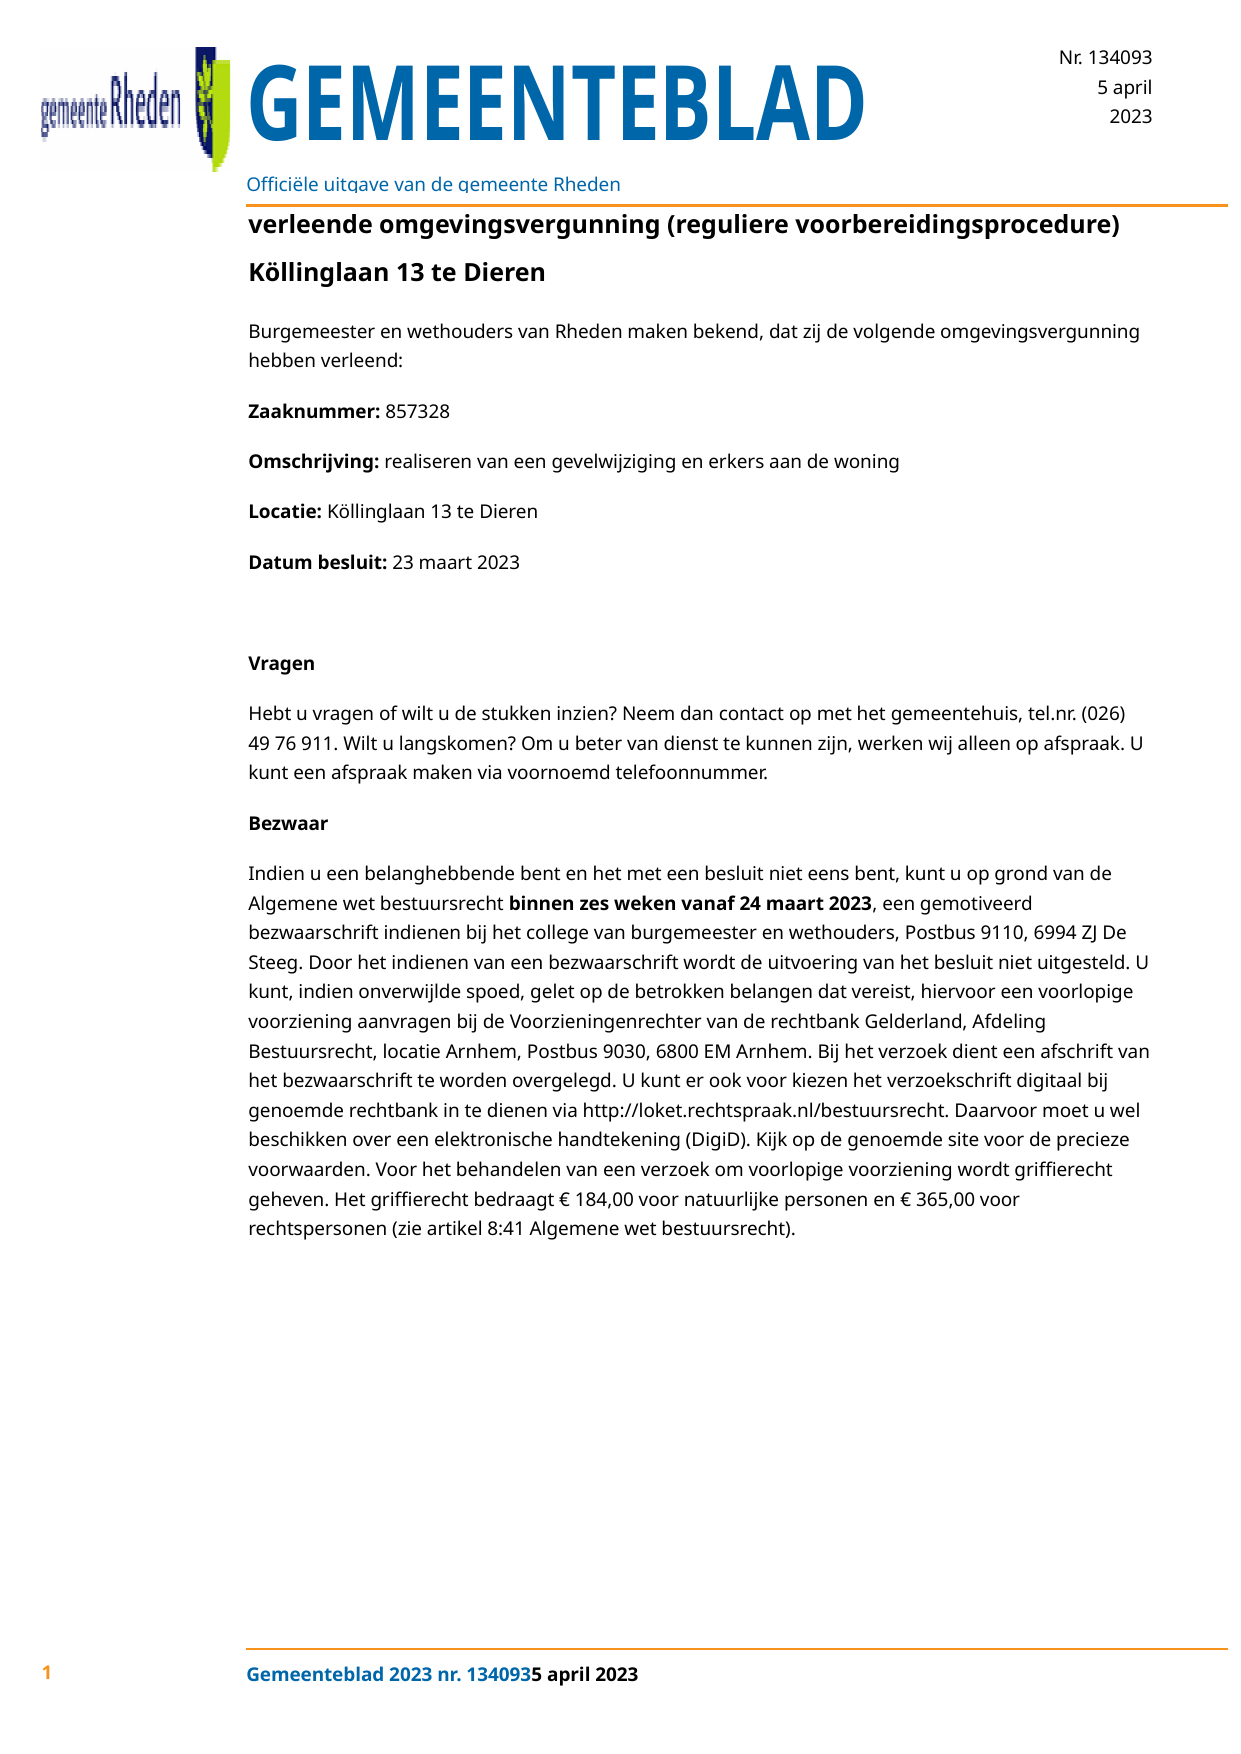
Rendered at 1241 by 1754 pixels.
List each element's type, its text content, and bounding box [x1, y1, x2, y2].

text Locatie: Köllinglaan 13 te Dieren [248, 499, 1152, 524]
text Burgemeester en wethouders van Rheden maken bekend, dat zij de volgende omgevingsvergunning hebben verleend: [248, 318, 1152, 373]
text Omschrijving: realiseren van een gevelwijziging en erkers aan de woning [248, 448, 1152, 474]
text Hebt u vragen of wilt u de stukken inzien? Neem dan contact op met het gemeentehuis, tel.nr. (026) 49 76 911. Wilt u langskomen? Om u beter van dienst te kunnen zijn, werken wij alleen op afspraak. U kunt een afspraak maken via voornoemd telefoonnummer. [248, 700, 1152, 785]
text Datum besluit: 23 maart 2023 [248, 549, 1152, 575]
text verleende omgevingsvergunning (reguliere voorbereidingsprocedure) Köllinglaan 13 te Dieren [248, 207, 1152, 288]
picture [41, 47, 231, 172]
text Zaaknummer: 857328 [248, 398, 1152, 424]
text Indien u een belanghebbende bent en het met een besluit niet eens bent, kunt u op grond van de Algemene wet bestuursrecht binnen zes weken vanaf 24 maart 2023, een gemotiveerd bezwaarschrift indienen bij het college van burgemeester en wethouders, Postbus 9110, 6994 ZJ De Steeg. Door het indienen van een bezwaarschrift wordt de uitvoering van het besluit niet uitgesteld. U kunt, indien onverwijlde spoed, gelet op de betrokken belangen dat vereist, hiervoor een voorlopige voorziening aanvragen bij de Voorzieningenrechter van de rechtbank Gelderland, Afdeling Bestuursrecht, locatie Arnhem, Postbus 9030, 6800 EM Arnhem. Bij het verzoek dient een afschrift van het bezwaarschrift te worden overgelegd. U kunt er ook voor kiezen het verzoekschrift digitaal bij genoemde rechtbank in te dienen via http://loket.rechtspraak.nl/bestuursrecht. Daarvoor moet u wel beschikken over een elektronische handtekening (DigiD). Kijk op de genoemde site voor de precieze voorwaarden. Voor het behandelen van een verzoek om voorlopige voorziening wordt griffierecht geheven. Het griffierecht bedraagt € 184,00 voor natuurlijke personen en € 365,00 voor rechtspersonen (zie artikel 8:41 Algemene wet bestuursrecht). [248, 860, 1152, 1241]
text Vragen [248, 650, 1152, 676]
text Bezwaar [248, 810, 1152, 836]
